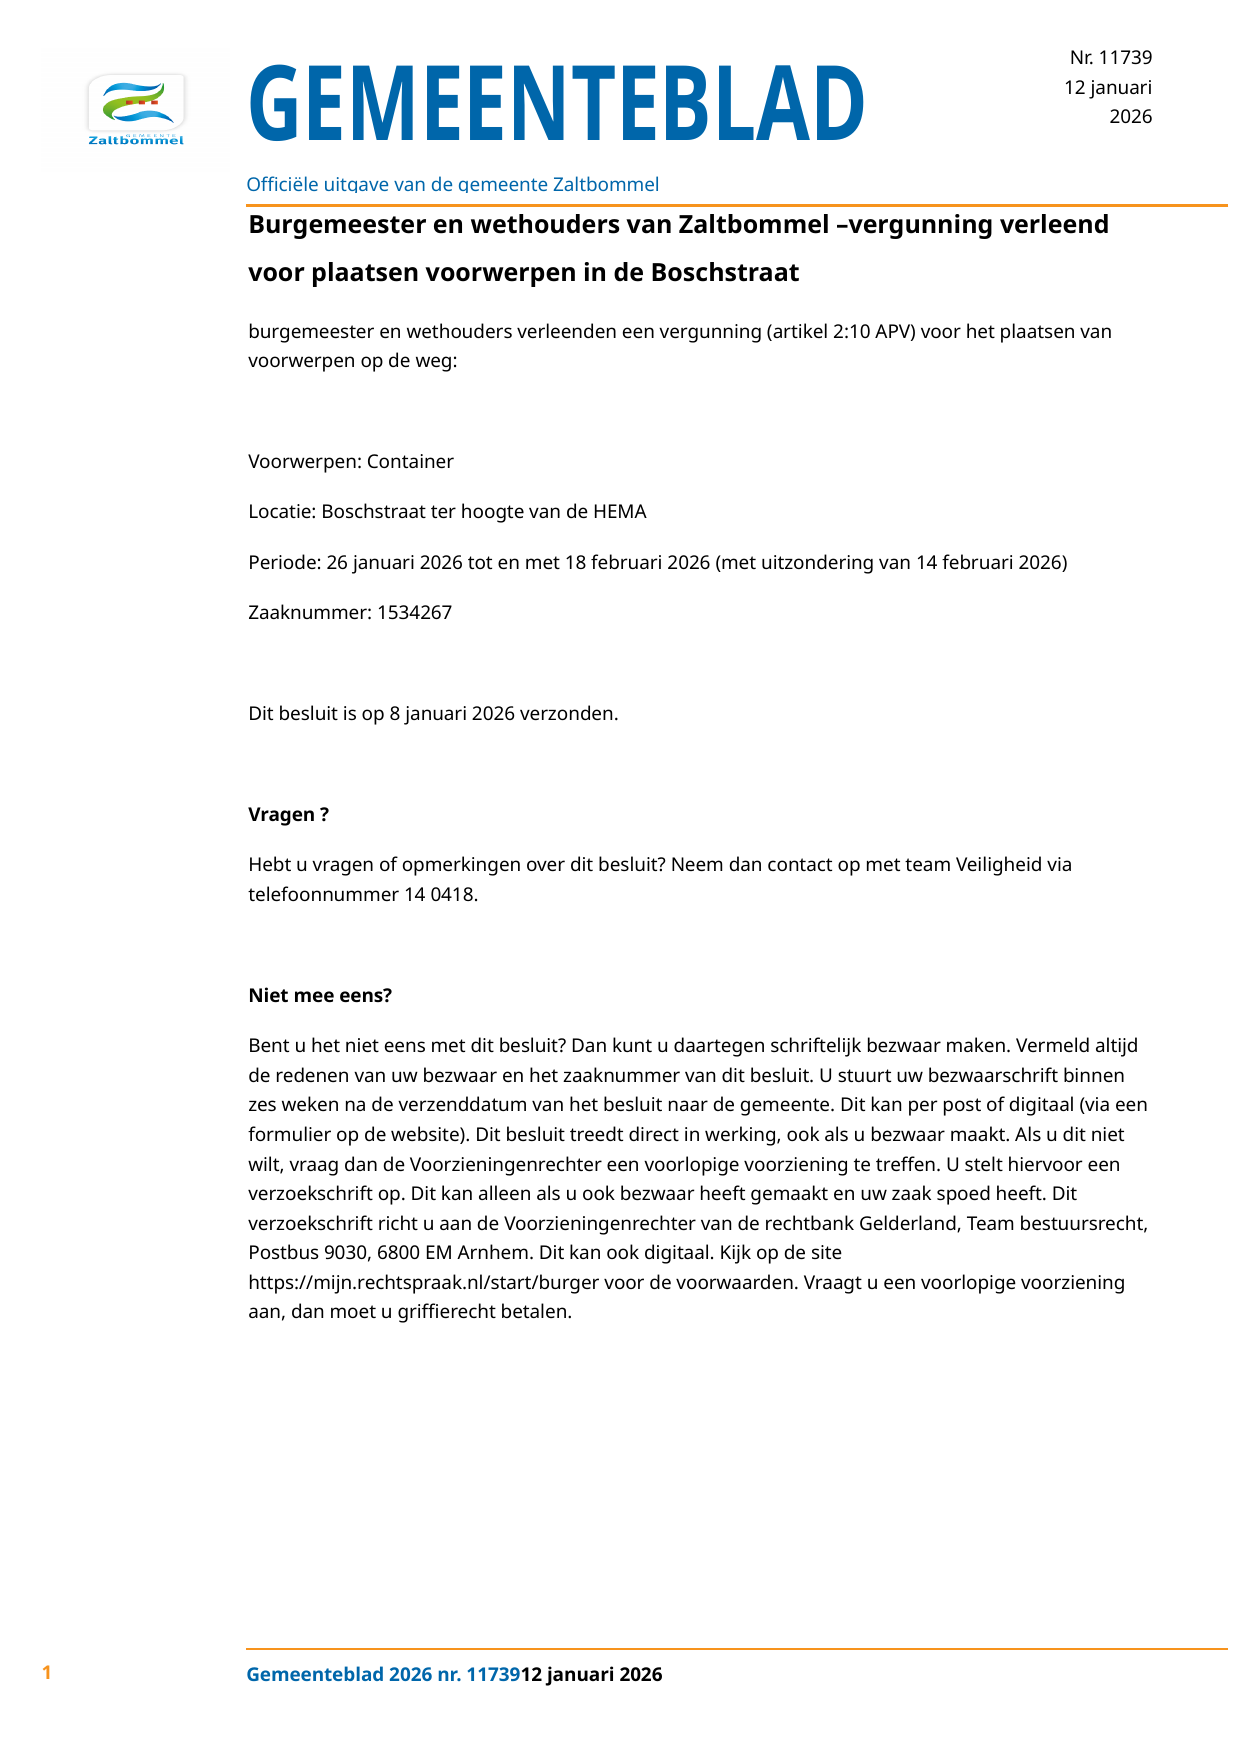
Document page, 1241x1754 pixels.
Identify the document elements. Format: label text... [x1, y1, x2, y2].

picture [41, 47, 231, 172]
text Locatie: Boschstraat ter hoogte van de HEMA [248, 499, 1152, 524]
text Periode: 26 januari 2026 tot en met 18 februari 2026 (met uitzondering van 14 februari 2026) [248, 549, 1152, 575]
text Voorwerpen: Container [248, 448, 1152, 474]
text Vragen ? [248, 801, 1152, 827]
text burgemeester en wethouders verleenden een vergunning (artikel 2:10 APV) voor het plaatsen van voorwerpen op de weg: [248, 318, 1152, 373]
text Burgemeester en wethouders van Zaltbommel –vergunning verleend voor plaatsen voorwerpen in de Boschstraat [248, 207, 1152, 288]
text Hebt u vragen of opmerkingen over dit besluit? Neem dan contact op met team Veiligheid via telefoonnummer 14 0418. [248, 852, 1152, 907]
text Dit besluit is op 8 januari 2026 verzonden. [248, 700, 1152, 726]
text Niet mee eens? [248, 982, 1152, 1008]
text Zaaknummer: 1534267 [248, 599, 1152, 625]
text Bent u het niet eens met dit besluit? Dan kunt u daartegen schriftelijk bezwaar maken. Vermeld altijd de redenen van uw bezwaar en het zaaknummer van dit besluit. U stuurt uw bezwaarschrift binnen zes weken na de verzenddatum van het besluit naar de gemeente. Dit kan per post of digitaal (via een formulier op de website). Dit besluit treedt direct in werking, ook als u bezwaar maakt. Als u dit niet wilt, vraag dan de Voorzieningenrechter een voorlopige voorziening te treffen. U stelt hiervoor een verzoekschrift op. Dit kan alleen als u ook bezwaar heeft gemaakt en uw zaak spoed heeft. Dit verzoekschrift richt u aan de Voorzieningenrechter van de rechtbank Gelderland, Team bestuursrecht, Postbus 9030, 6800 EM Arnhem. Dit kan ook digitaal. Kijk op de site https://mijn.rechtspraak.nl/start/burger voor de voorwaarden. Vraagt u een voorlopige voorziening aan, dan moet u griffierecht betalen. [248, 1032, 1152, 1324]
